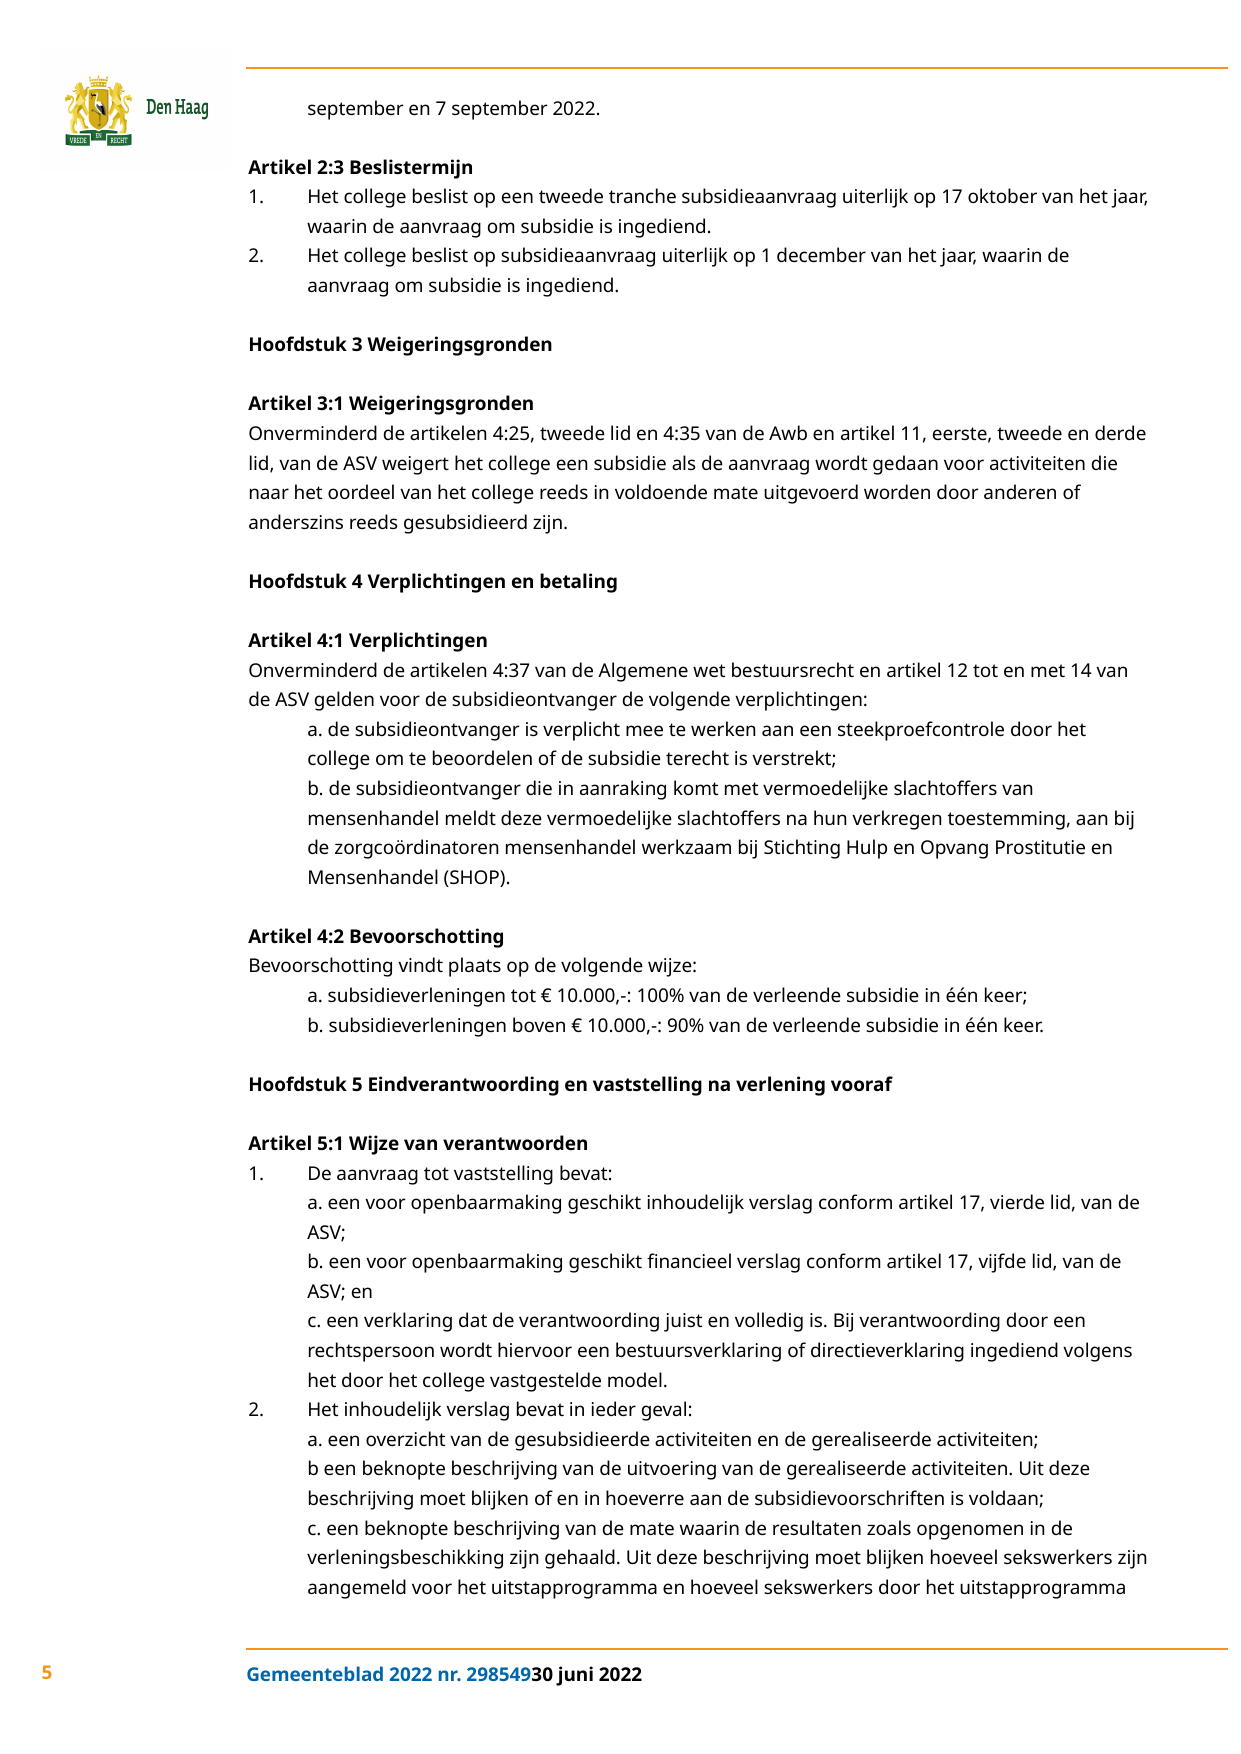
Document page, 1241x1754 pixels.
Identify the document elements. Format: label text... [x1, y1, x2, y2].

text Hoofdstuk 3 Weigeringsgronden [248, 331, 1152, 357]
text Artikel 5:1 Wijze van verantwoorden [248, 1130, 1152, 1156]
list De aanvraag tot vaststelling bevat: [248, 1160, 1152, 1186]
list a. de subsidieontvanger is verplicht mee te werken aan een steekproefcontrole door het college om te beoordelen of de subsidie terecht is verstrekt; [248, 716, 1152, 771]
list b. een voor openbaarmaking geschikt financieel verslag conform artikel 17, vijfde lid, van de ASV; en [248, 1248, 1152, 1304]
list Het inhoudelijk verslag bevat in ieder geval: [248, 1396, 1152, 1422]
list b. subsidieverleningen boven € 10.000,-: 90% van de verleende subsidie in één keer. [248, 1012, 1152, 1038]
list c. een beknopte beschrijving van de mate waarin de resultaten zoals opgenomen in de verleningsbeschikking zijn gehaald. Uit deze beschrijving moet blijken hoeveel sekswerkers zijn aangemeld voor het uitstapprogramma en hoeveel sekswerkers door het uitstapprogramma [248, 1515, 1152, 1600]
text Artikel 2:3 Beslistermijn [248, 154, 1152, 180]
list a. een voor openbaarmaking geschikt inhoudelijk verslag conform artikel 17, vierde lid, van de ASV; [248, 1189, 1152, 1245]
list c. een verklaring dat de verantwoording juist en volledig is. Bij verantwoording door een rechtspersoon wordt hiervoor een bestuursverklaring of directieverklaring ingediend volgens het door het college vastgestelde model. [248, 1308, 1152, 1393]
text Onverminderd de artikelen 4:25, tweede lid en 4:35 van de Awb en artikel 11, eerste, tweede en derde lid, van de ASV weigert het college een subsidie als de aanvraag wordt gedaan voor activiteiten die naar het oordeel van het college reeds in voldoende mate uitgevoerd worden door anderen of anderszins reeds gesubsidieerd zijn. [248, 420, 1152, 535]
text Artikel 3:1 Weigeringsgronden [248, 391, 1152, 416]
text Onverminderd de artikelen 4:37 van de Algemene wet bestuursrecht en artikel 12 tot en met 14 van de ASV gelden voor de subsidieontvanger de volgende verplichtingen: [248, 657, 1152, 712]
text Hoofdstuk 5 Eindverantwoording en vaststelling na verlening vooraf [248, 1071, 1152, 1097]
list b een beknopte beschrijving van de uitvoering van de gerealiseerde activiteiten. Uit deze beschrijving moet blijken of en in hoeverre aan de subsidievoorschriften is voldaan; [248, 1456, 1152, 1511]
list Het college beslist op subsidieaanvraag uiterlijk op 1 december van het jaar, waarin de aanvraag om subsidie is ingediend. [248, 243, 1152, 298]
list b. de subsidieontvanger die in aanraking komt met vermoedelijke slachtoffers van mensenhandel meldt deze vermoedelijke slachtoffers na hun verkregen toestemming, aan bij de zorgcoördinatoren mensenhandel werkzaam bij Stichting Hulp en Opvang Prostitutie en Mensenhandel (SHOP). [248, 775, 1152, 890]
text Bevoorschotting vindt plaats op de volgende wijze: [248, 953, 1152, 978]
list Het college beslist op een tweede tranche subsidieaanvraag uiterlijk op 17 oktober van het jaar, waarin de aanvraag om subsidie is ingediend. [248, 183, 1152, 239]
list a. subsidieverleningen tot € 10.000,-: 100% van de verleende subsidie in één keer; [248, 982, 1152, 1008]
list a. een overzicht van de gesubsidieerde activiteiten en de gerealiseerde activiteiten; [248, 1426, 1152, 1452]
text Artikel 4:1 Verplichtingen [248, 627, 1152, 653]
picture [41, 47, 231, 172]
text Hoofdstuk 4 Verplichtingen en betaling [248, 568, 1152, 594]
text Artikel 4:2 Bevoorschotting [248, 923, 1152, 949]
list september en 7 september 2022. [248, 95, 1152, 121]
